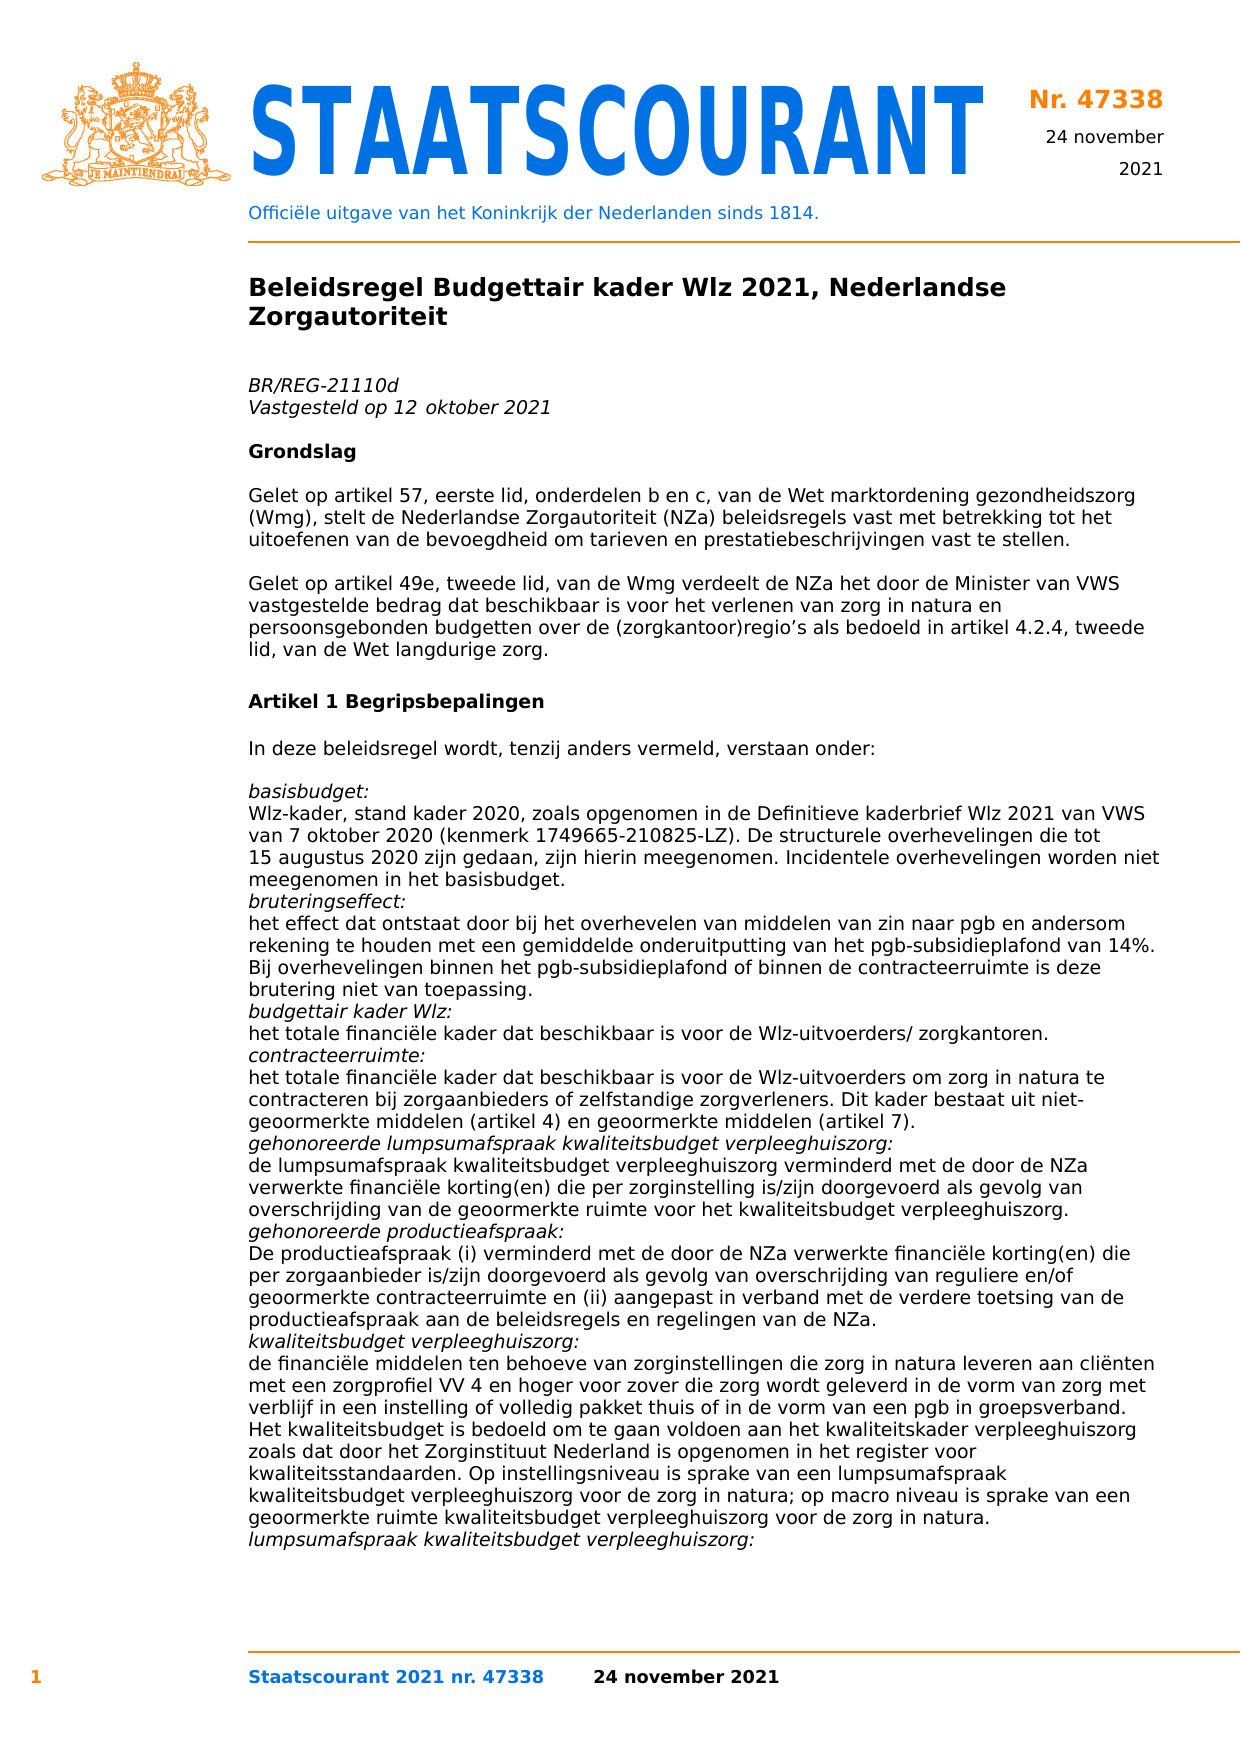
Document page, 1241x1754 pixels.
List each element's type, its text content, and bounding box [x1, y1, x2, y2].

text het totale financiële kader dat beschikbaar is voor de Wlz-uitvoerders/ zorgkantoren. [248, 1023, 1163, 1045]
text Vastgesteld op 12 oktober 2021 [248, 397, 1163, 419]
text lumpsumafspraak kwaliteitsbudget verpleeghuiszorg: [248, 1529, 1163, 1551]
table_cell 24 november [998, 121, 1240, 153]
text De productieafspraak (i) verminderd met de door de NZa verwerkte financiële korting(en) die per zorgaanbieder is/zijn doorgevoerd als gevolg van overschrijding van reguliere en/of geoormerkte contracteerruimte en (ii) aangepast in verband met de verdere toetsing van de productieafspraak aan de beleidsregels en regelingen van de NZa. [248, 1243, 1163, 1331]
subtitle Artikel 1 Begripsbepalingen [248, 691, 1163, 712]
text In deze beleidsregel wordt, tenzij anders vermeld, verstaan onder: [248, 737, 1163, 759]
text de lumpsumafspraak kwaliteitsbudget verpleeghuiszorg verminderd met de door de NZa verwerkte financiële korting(en) die per zorginstelling is/zijn doorgevoerd als gevolg van overschrijding van de geoormerkte ruimte voor het kwaliteitsbudget verpleeghuiszorg. [248, 1155, 1163, 1221]
subtitle Beleidsregel Budgettair kader Wlz 2021, Nederlandse Zorgautoriteit [248, 273, 1163, 331]
text basisbudget: [248, 781, 1163, 803]
text kwaliteitsbudget verpleeghuiszorg: [248, 1331, 1163, 1353]
text gehonoreerde productieafspraak: [248, 1221, 1163, 1243]
table_header Nr. 47338 [998, 62, 1240, 121]
table_header [25, 62, 248, 241]
text BR/REG-21110d [248, 375, 1163, 397]
text Wlz-kader, stand kader 2020, zoals opgenomen in de Definitieve kaderbrief Wlz 2021 van VWS van 7 oktober 2020 (kenmerk 1749665-210825-LZ). De structurele overhevelingen die tot 15 augustus 2020 zijn gedaan, zijn hierin meegenomen. Incidentele overhevelingen worden niet meegenomen in het basisbudget. [248, 803, 1163, 891]
picture [41, 62, 231, 186]
text de financiële middelen ten behoeve van zorginstellingen die zorg in natura leveren aan cliënten met een zorgprofiel VV 4 en hoger voor zover die zorg wordt geleverd in de vorm van zorg met verblijf in een instelling of volledig pakket thuis of in de vorm van een pgb in groepsverband. Het kwaliteitsbudget is bedoeld om te gaan voldoen aan het kwaliteitskader verpleeghuiszorg zoals dat door het Zorginstituut Nederland is opgenomen in het register voor kwaliteitsstandaarden. Op instellingsniveau is sprake van een lumpsumafspraak kwaliteitsbudget verpleeghuiszorg voor de zorg in natura; op macro niveau is sprake van een geoormerkte ruimte kwaliteitsbudget verpleeghuiszorg voor de zorg in natura. [248, 1353, 1163, 1529]
text bruteringseffect: [248, 891, 1163, 913]
text Gelet op artikel 49e, tweede lid, van de Wmg verdeelt de NZa het door de Minister van VWS vastgestelde bedrag dat beschikbaar is voor het verlenen van zorg in natura en persoonsgebonden budgetten over de (zorgkantoor)regio’s als bedoeld in artikel 4.2.4, tweede lid, van de Wet langdurige zorg. [248, 573, 1163, 661]
text contracteerruimte: [248, 1045, 1163, 1067]
text het totale financiële kader dat beschikbaar is voor de Wlz-uitvoerders om zorg in natura te contracteren bij zorgaanbieders of zelfstandige zorgverleners. Dit kader bestaat uit niet-geoormerkte middelen (artikel 4) en geoormerkte middelen (artikel 7). [248, 1067, 1163, 1133]
subtitle Grondslag [248, 441, 1163, 463]
table_cell 2021 [998, 153, 1240, 203]
text het effect dat ontstaat door bij het overhevelen van middelen van zin naar pgb en andersom rekening te houden met een gemiddelde onderuitputting van het pgb-subsidieplafond van 14%. Bij overhevelingen binnen het pgb-subsidieplafond of binnen de contracteerruimte is deze brutering niet van toepassing. [248, 913, 1163, 1001]
table_cell Officiële uitgave van het Koninkrijk der Nederlanden sinds 1814. [248, 203, 1240, 241]
text gehonoreerde lumpsumafspraak kwaliteitsbudget verpleeghuiszorg: [248, 1133, 1163, 1155]
table_header STAATSCOURANT [248, 62, 998, 203]
text budgettair kader Wlz: [248, 1001, 1163, 1023]
text Gelet op artikel 57, eerste lid, onderdelen b en c, van de Wet marktordening gezondheidszorg (Wmg), stelt de Nederlandse Zorgautoriteit (NZa) beleidsregels vast met betrekking tot het uitoefenen van de bevoegdheid om tarieven en prestatiebeschrijvingen vast te stellen. [248, 485, 1163, 551]
